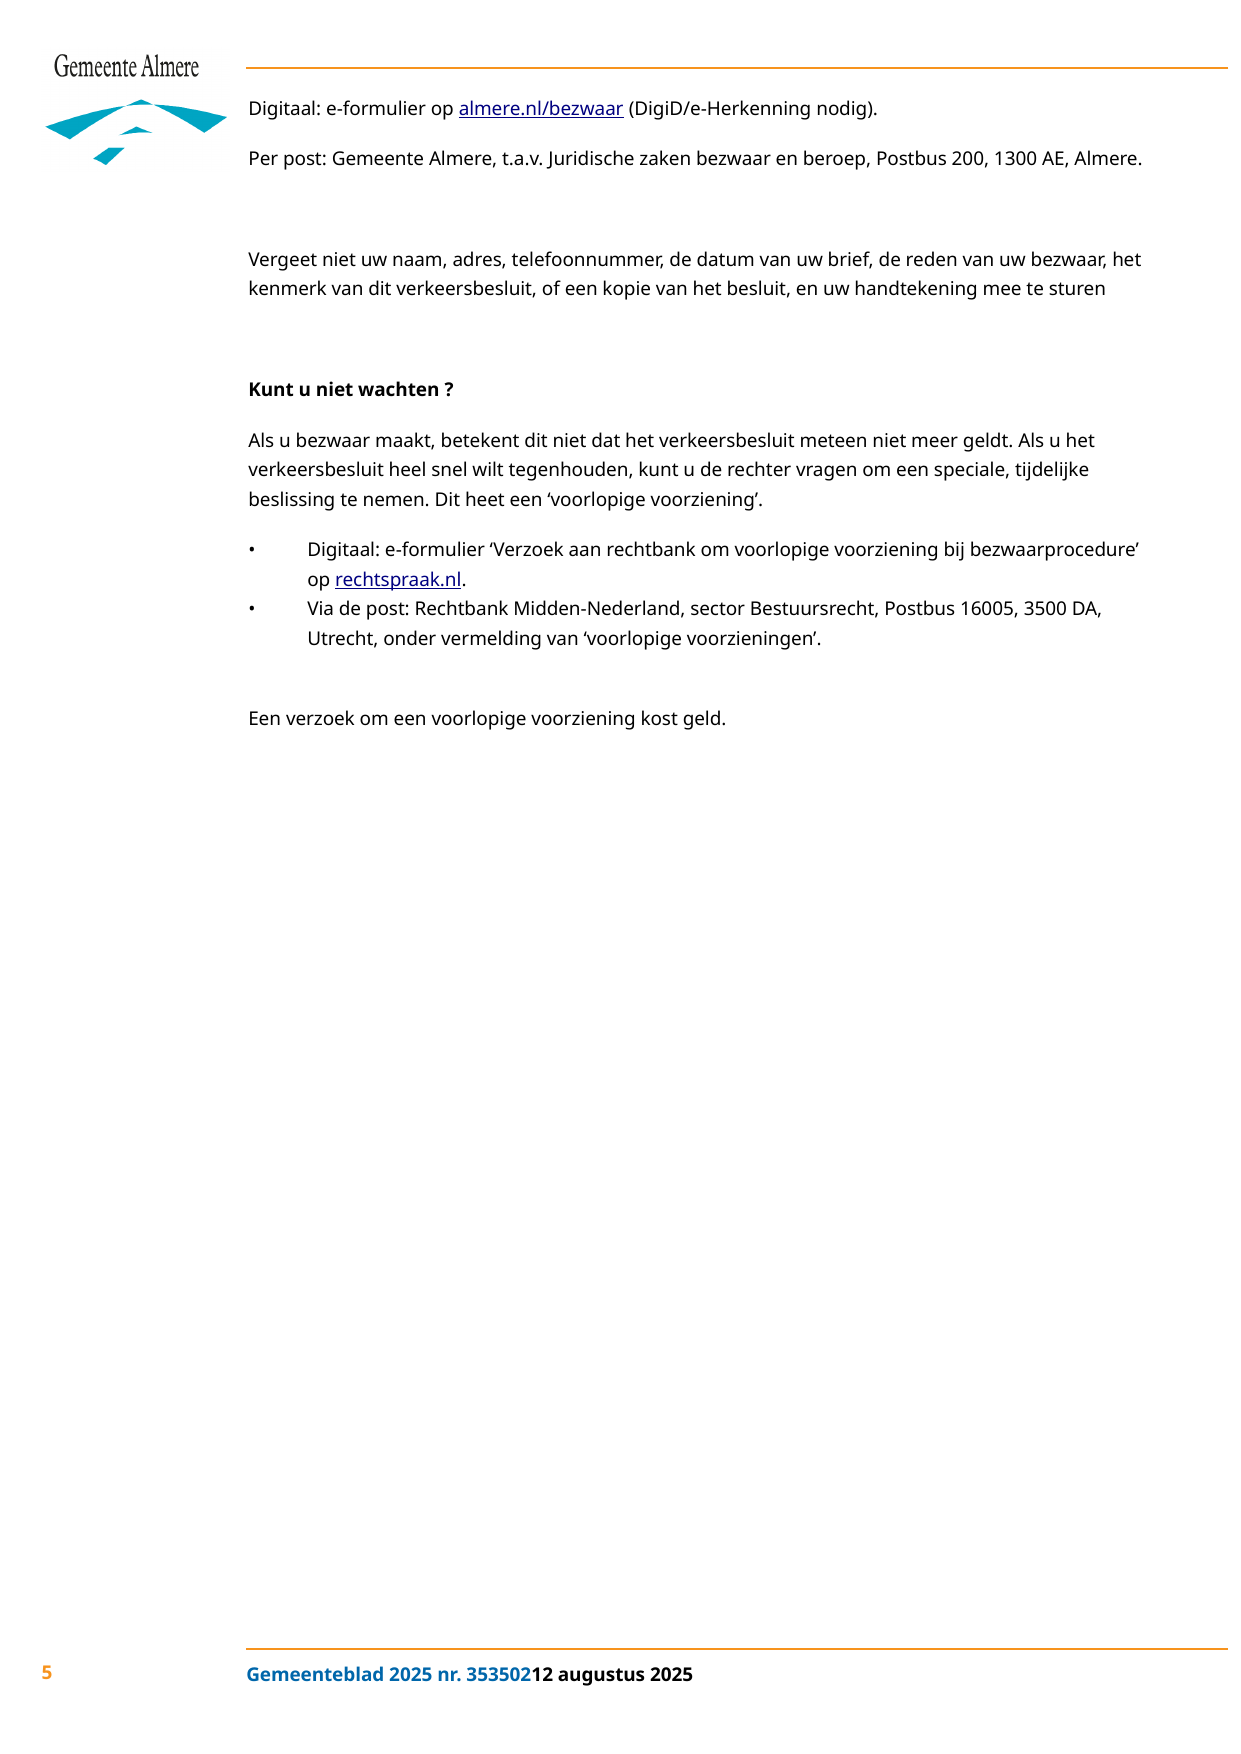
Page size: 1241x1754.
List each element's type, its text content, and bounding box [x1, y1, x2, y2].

list Via de post: Rechtbank Midden-Nederland, sector Bestuursrecht, Postbus 16005, 3500 DA, Utrecht, onder vermelding van ‘voorlopige voorzieningen’. [248, 596, 1152, 651]
text Digitaal: e-formulier op almere.nl/bezwaar (DigiD/e-Herkenning nodig). [248, 95, 1152, 121]
picture [41, 47, 231, 172]
text Vergeet niet uw naam, adres, telefoonnummer, de datum van uw brief, de reden van uw bezwaar, het kenmerk van dit verkeersbesluit, of een kopie van het besluit, en uw handtekening mee te sturen [248, 246, 1152, 301]
text Kunt u niet wachten ? [248, 376, 1152, 402]
list Digitaal: e-formulier ‘Verzoek aan rechtbank om voorlopige voorziening bij bezwaarprocedure’ op rechtspraak.nl. [248, 536, 1152, 592]
text Als u bezwaar maakt, betekent dit niet dat het verkeersbesluit meteen niet meer geldt. Als u het verkeersbesluit heel snel wilt tegenhouden, kunt u de rechter vragen om een speciale, tijdelijke beslissing te nemen. Dit heet een ‘voorlopige voorziening’. [248, 427, 1152, 512]
text Per post: Gemeente Almere, t.a.v. Juridische zaken bezwaar en beroep, Postbus 200, 1300 AE, Almere. [248, 145, 1152, 171]
text Een verzoek om een voorlopige voorziening kost geld. [248, 705, 1152, 731]
